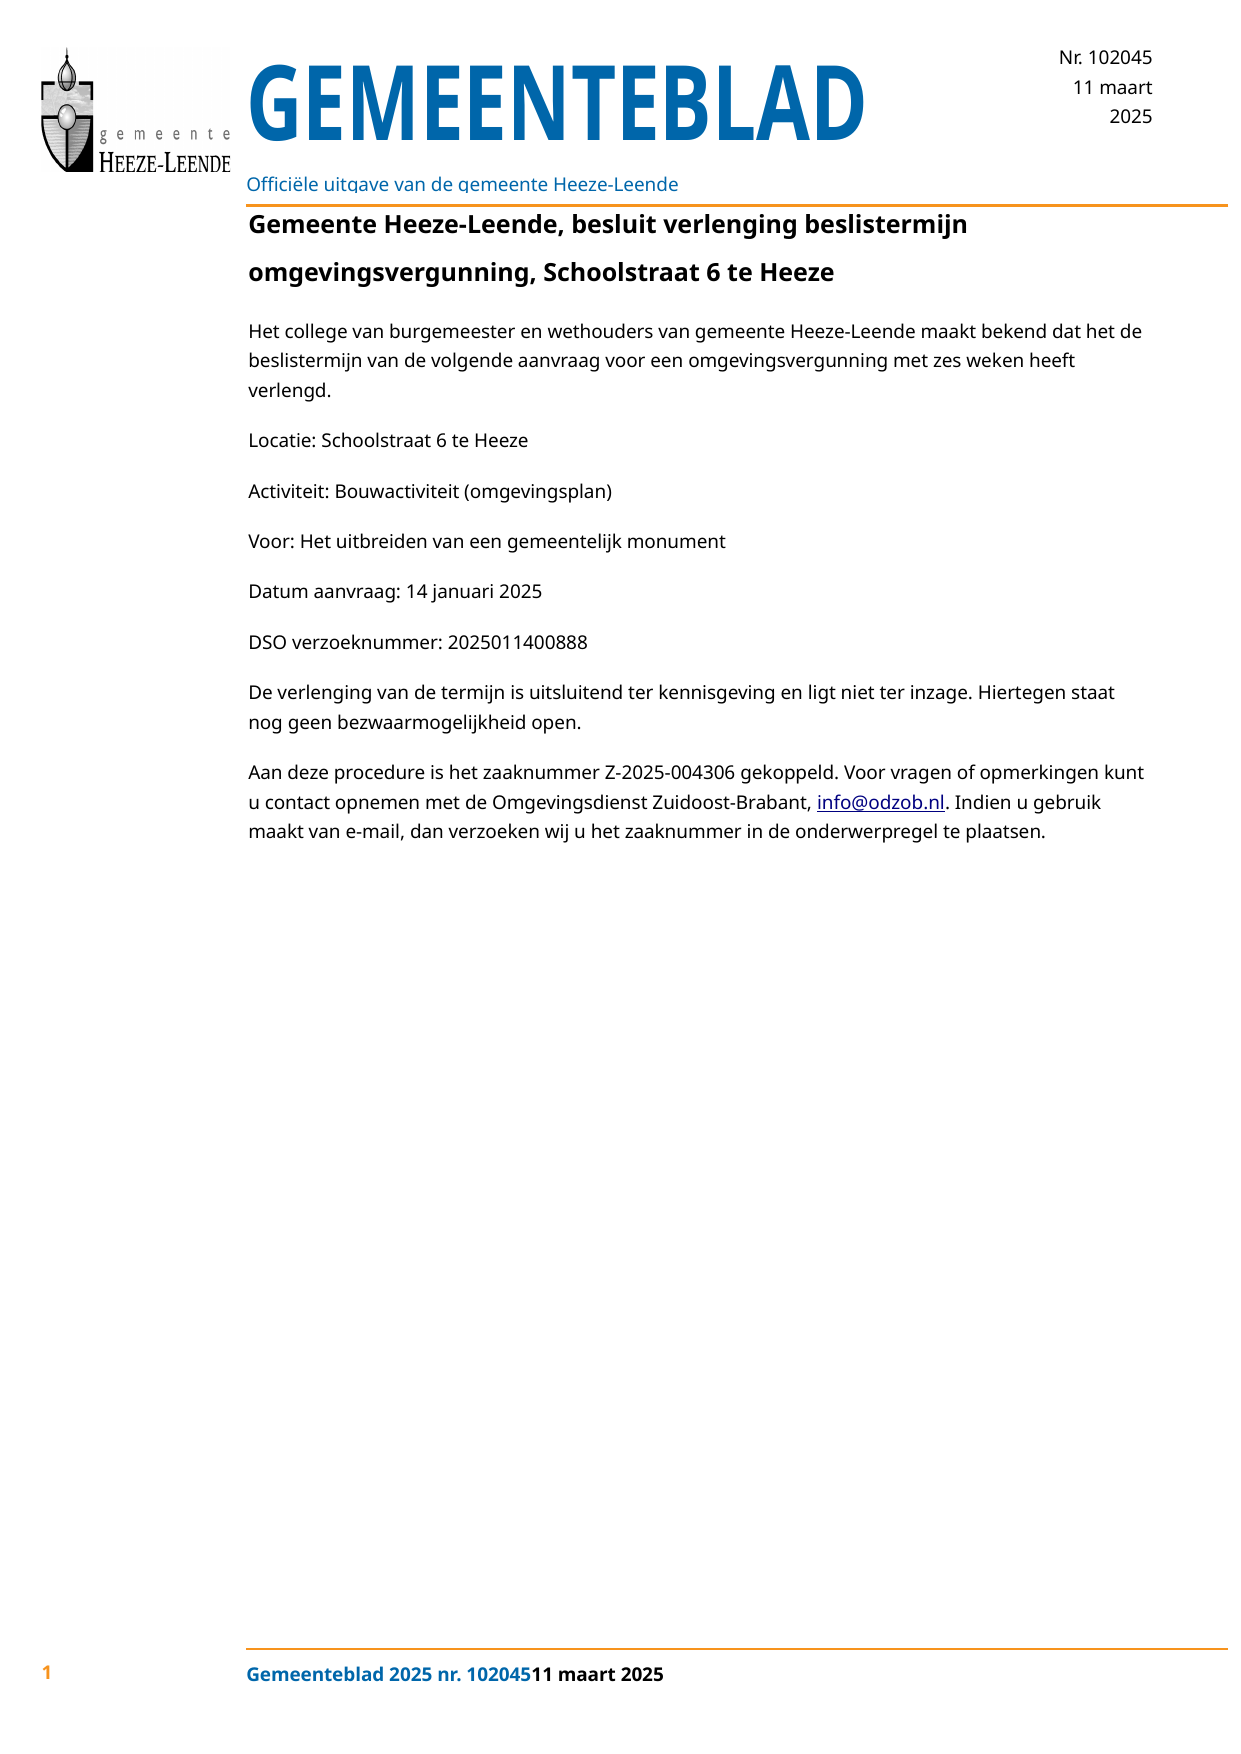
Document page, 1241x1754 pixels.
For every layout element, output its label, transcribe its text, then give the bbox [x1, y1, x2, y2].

text Gemeente Heeze-Leende, besluit verlenging beslistermijn omgevingsvergunning, Schoolstraat 6 te Heeze [248, 207, 1152, 288]
picture [41, 47, 231, 172]
text DSO verzoeknummer: 2025011400888 [248, 629, 1152, 655]
text Aan deze procedure is het zaaknummer Z-2025-004306 gekoppeld. Voor vragen of opmerkingen kunt u contact opnemen met de Omgevingsdienst Zuidoost-Brabant, info@odzob.nl. Indien u gebruik maakt van e-mail, dan verzoeken wij u het zaaknummer in de onderwerpregel te plaatsen. [248, 759, 1152, 844]
text Het college van burgemeester en wethouders van gemeente Heeze-Leende maakt bekend dat het de beslistermijn van de volgende aanvraag voor een omgevingsvergunning met zes weken heeft verlengd. [248, 318, 1152, 403]
text Activiteit: Bouwactiviteit (omgevingsplan) [248, 478, 1152, 504]
text Voor: Het uitbreiden van een gemeentelijk monument [248, 528, 1152, 554]
text De verlenging van de termijn is uitsluitend ter kennisgeving en ligt niet ter inzage. Hiertegen staat nog geen bezwaarmogelijkheid open. [248, 679, 1152, 735]
text Locatie: Schoolstraat 6 te Heeze [248, 427, 1152, 453]
text Datum aanvraag: 14 januari 2025 [248, 579, 1152, 604]
